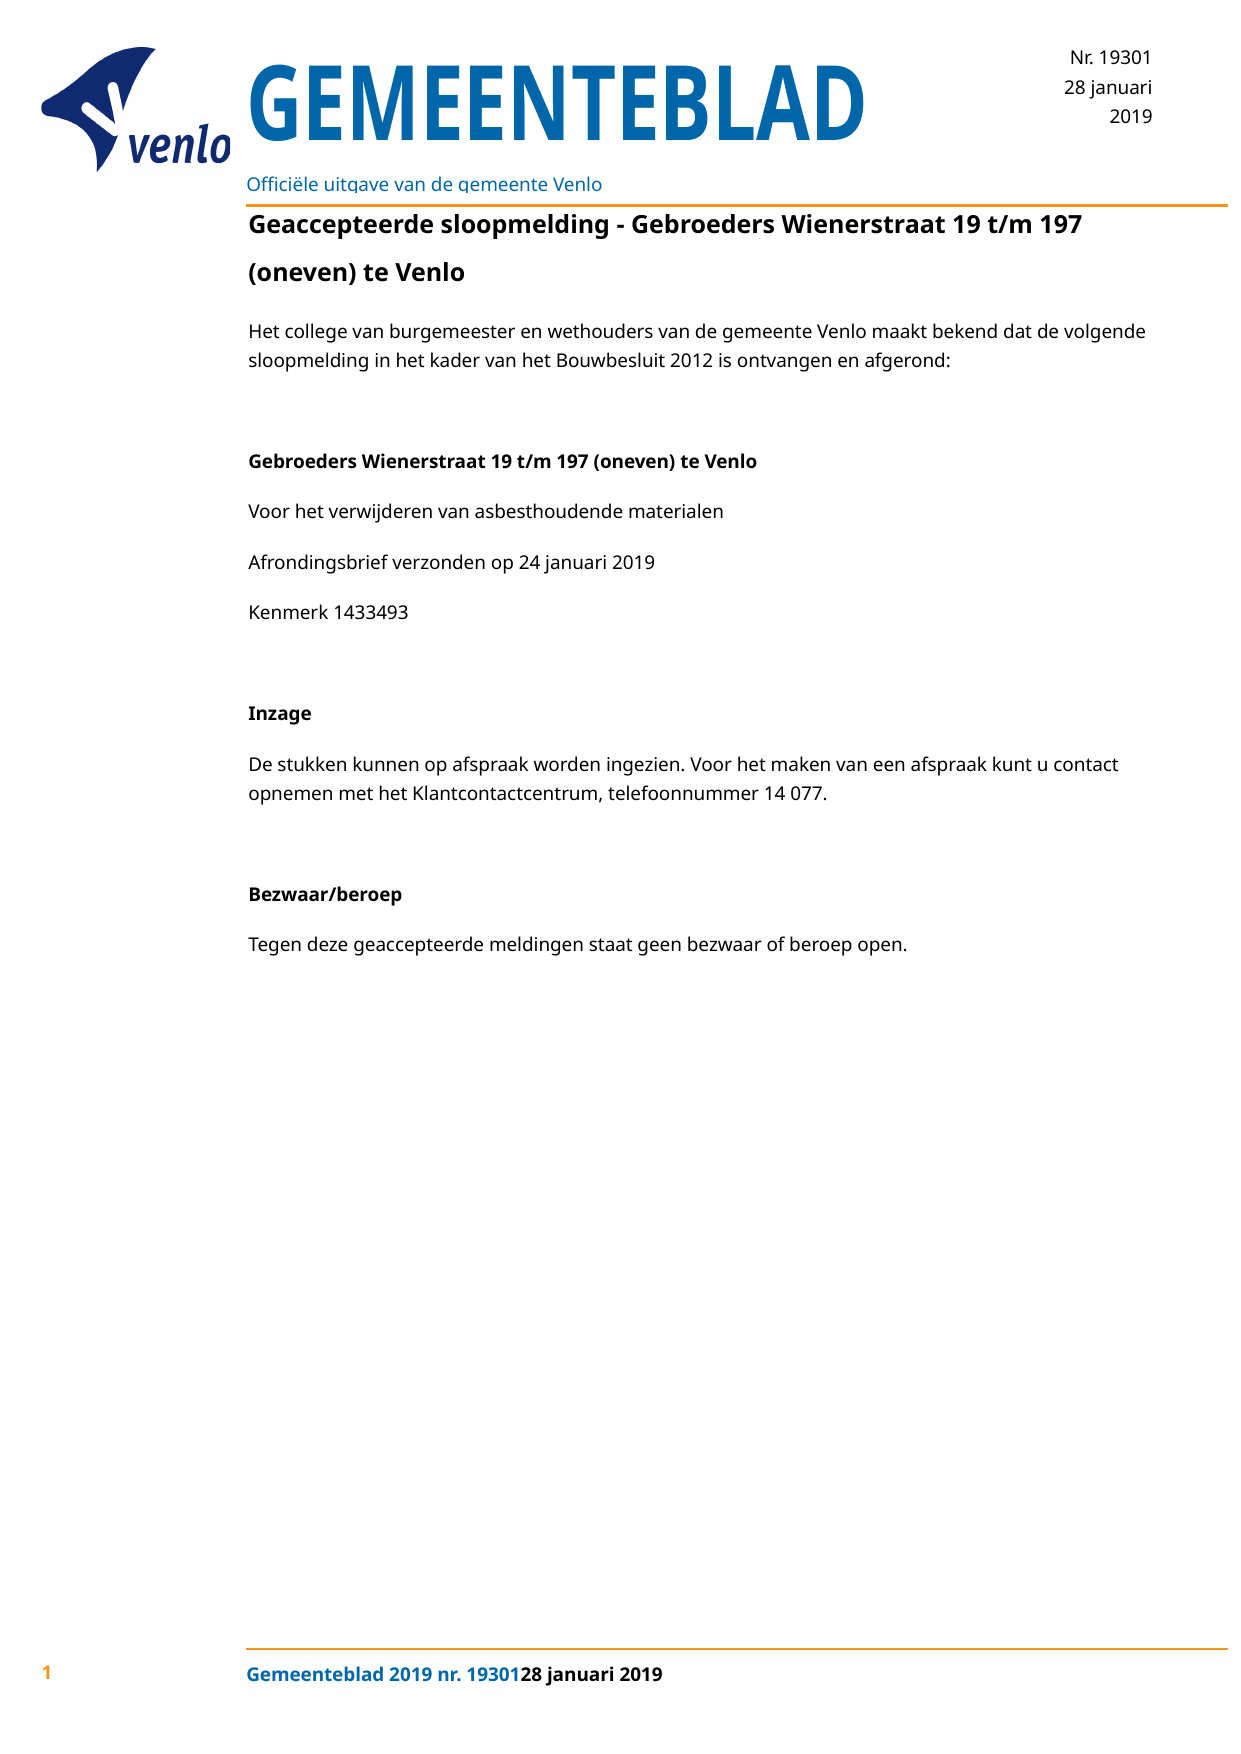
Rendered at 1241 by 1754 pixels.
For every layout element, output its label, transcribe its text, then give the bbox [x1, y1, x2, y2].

text Afrondingsbrief verzonden op 24 januari 2019 [248, 549, 1152, 575]
text Bezwaar/beroep [248, 881, 1152, 907]
text Gebroeders Wienerstraat 19 t/m 197 (oneven) te Venlo [248, 448, 1152, 474]
picture [41, 47, 231, 172]
text Tegen deze geaccepteerde meldingen staat geen bezwaar of beroep open. [248, 932, 1152, 957]
text Geaccepteerde sloopmelding - Gebroeders Wienerstraat 19 t/m 197 (oneven) te Venlo [248, 207, 1152, 288]
text Inzage [248, 700, 1152, 726]
text De stukken kunnen op afspraak worden ingezien. Voor het maken van een afspraak kunt u contact opnemen met het Klantcontactcentrum, telefoonnummer 14 077. [248, 751, 1152, 806]
text Het college van burgemeester en wethouders van de gemeente Venlo maakt bekend dat de volgende sloopmelding in het kader van het Bouwbesluit 2012 is ontvangen en afgerond: [248, 318, 1152, 373]
text Voor het verwijderen van asbesthoudende materialen [248, 499, 1152, 524]
text Kenmerk 1433493 [248, 599, 1152, 625]
